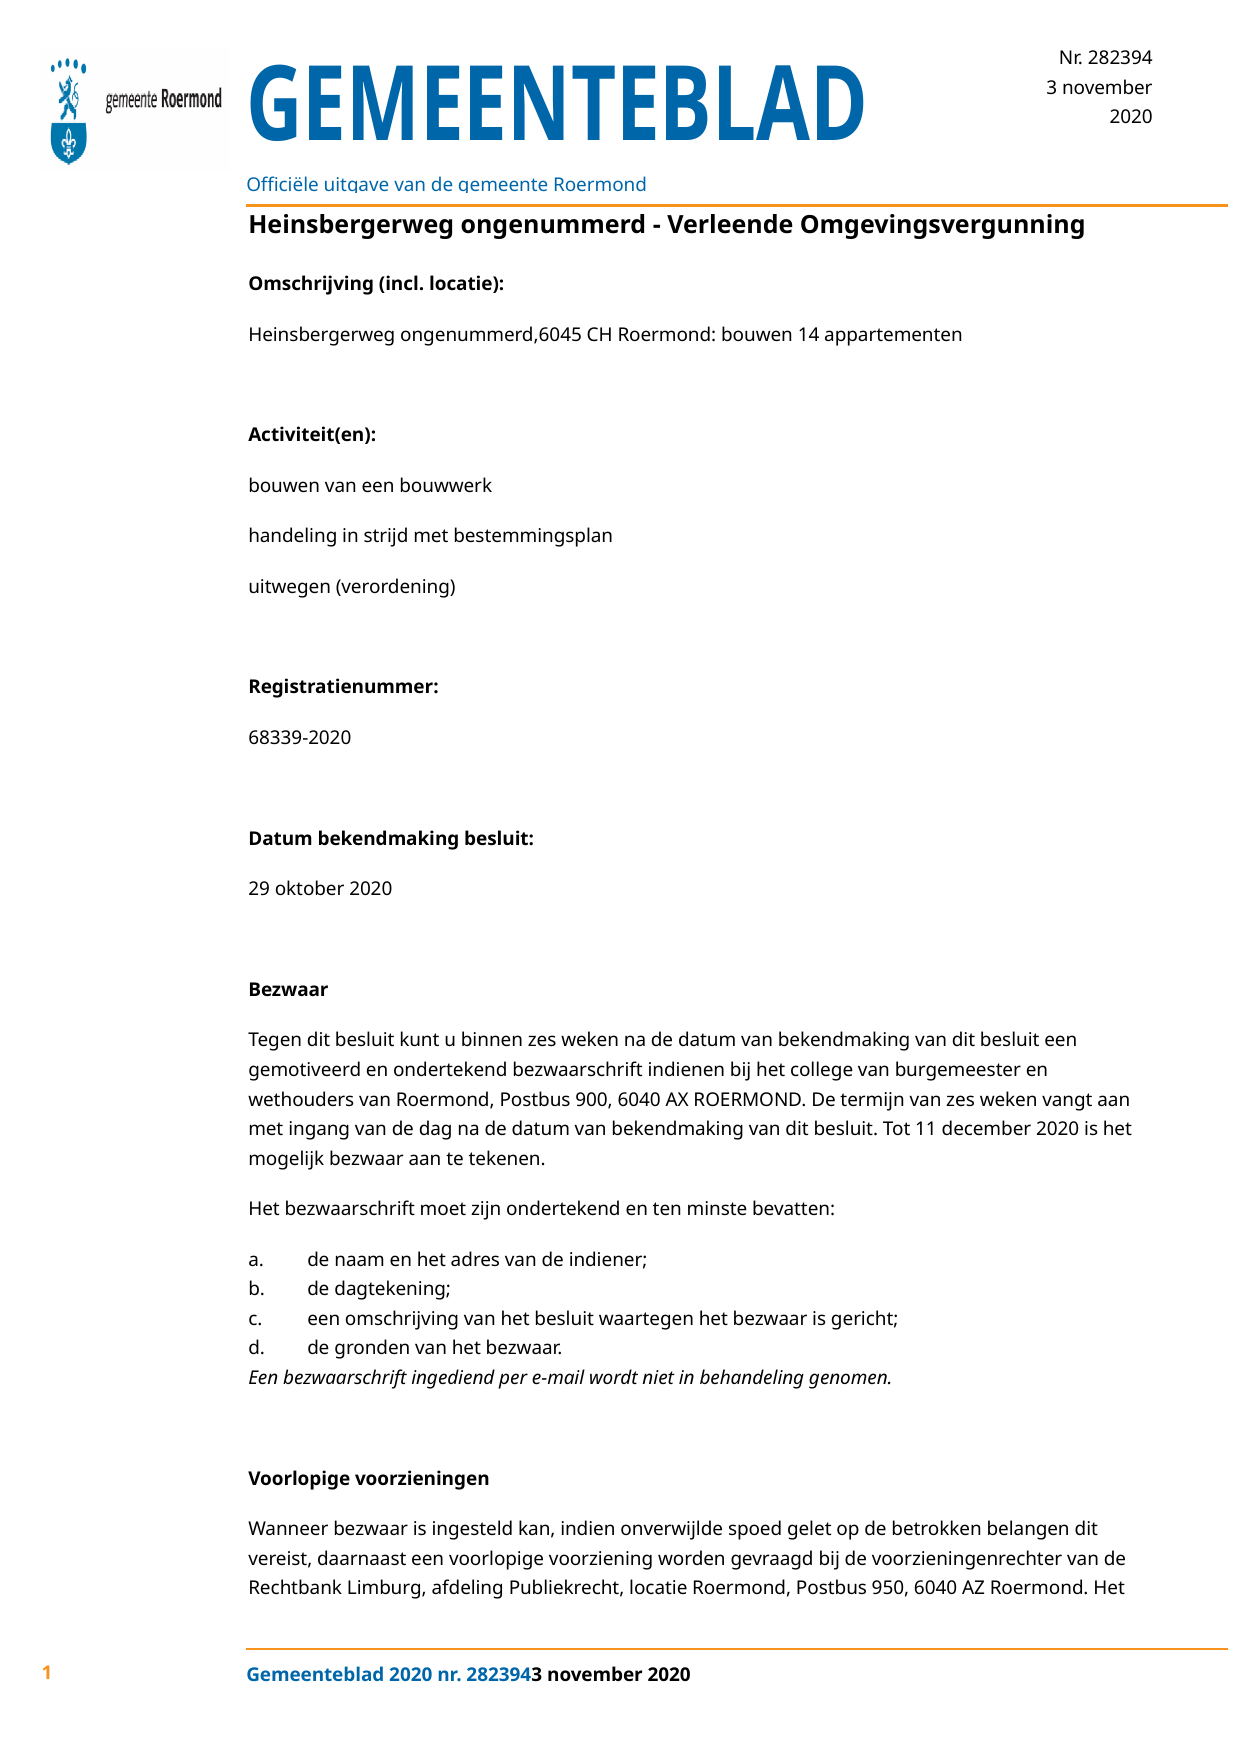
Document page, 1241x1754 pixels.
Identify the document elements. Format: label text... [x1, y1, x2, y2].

text Wanneer bezwaar is ingesteld kan, indien onverwijlde spoed gelet op de betrokken belangen dit vereist, daarnaast een voorlopige voorziening worden gevraagd bij de voorzieningenrechter van de Rechtbank Limburg, afdeling Publiekrecht, locatie Roermond, Postbus 950, 6040 AZ Roermond. Het [248, 1515, 1152, 1600]
text uitwegen (verordening) [248, 573, 1152, 598]
text Datum bekendmaking besluit: [248, 825, 1152, 851]
text bouwen van een bouwwerk [248, 472, 1152, 498]
text 68339-2020 [248, 724, 1152, 750]
text Omschrijving (incl. locatie): [248, 270, 1152, 296]
picture [41, 47, 231, 172]
text Een bezwaarschrift ingediend per e-mail wordt niet in behandeling genomen. [248, 1364, 1152, 1390]
text Registratienummer: [248, 674, 1152, 699]
text Voorlopige voorzieningen [248, 1465, 1152, 1491]
text Heinsbergerweg ongenummerd - Verleende Omgevingsvergunning [248, 207, 1152, 241]
list de dagtekening; [248, 1275, 1152, 1301]
list een omschrijving van het besluit waartegen het bezwaar is gericht; [248, 1305, 1152, 1331]
list de naam en het adres van de indiener; [248, 1246, 1152, 1271]
text Tegen dit besluit kunt u binnen zes weken na de datum van bekendmaking van dit besluit een gemotiveerd en ondertekend bezwaarschrift indienen bij het college van burgemeester en wethouders van Roermond, Postbus 900, 6040 AX ROERMOND. De termijn van zes weken vangt aan met ingang van de dag na de datum van bekendmaking van dit besluit. Tot 11 december 2020 is het mogelijk bezwaar aan te tekenen. [248, 1027, 1152, 1171]
text Activiteit(en): [248, 422, 1152, 447]
text 29 oktober 2020 [248, 875, 1152, 901]
text handeling in strijd met bestemmingsplan [248, 522, 1152, 548]
list de gronden van het bezwaar. [248, 1334, 1152, 1360]
text Het bezwaarschrift moet zijn ondertekend en ten minste bevatten: [248, 1195, 1152, 1221]
text Heinsbergerweg ongenummerd,6045 CH Roermond: bouwen 14 appartementen [248, 321, 1152, 346]
text Bezwaar [248, 976, 1152, 1002]
